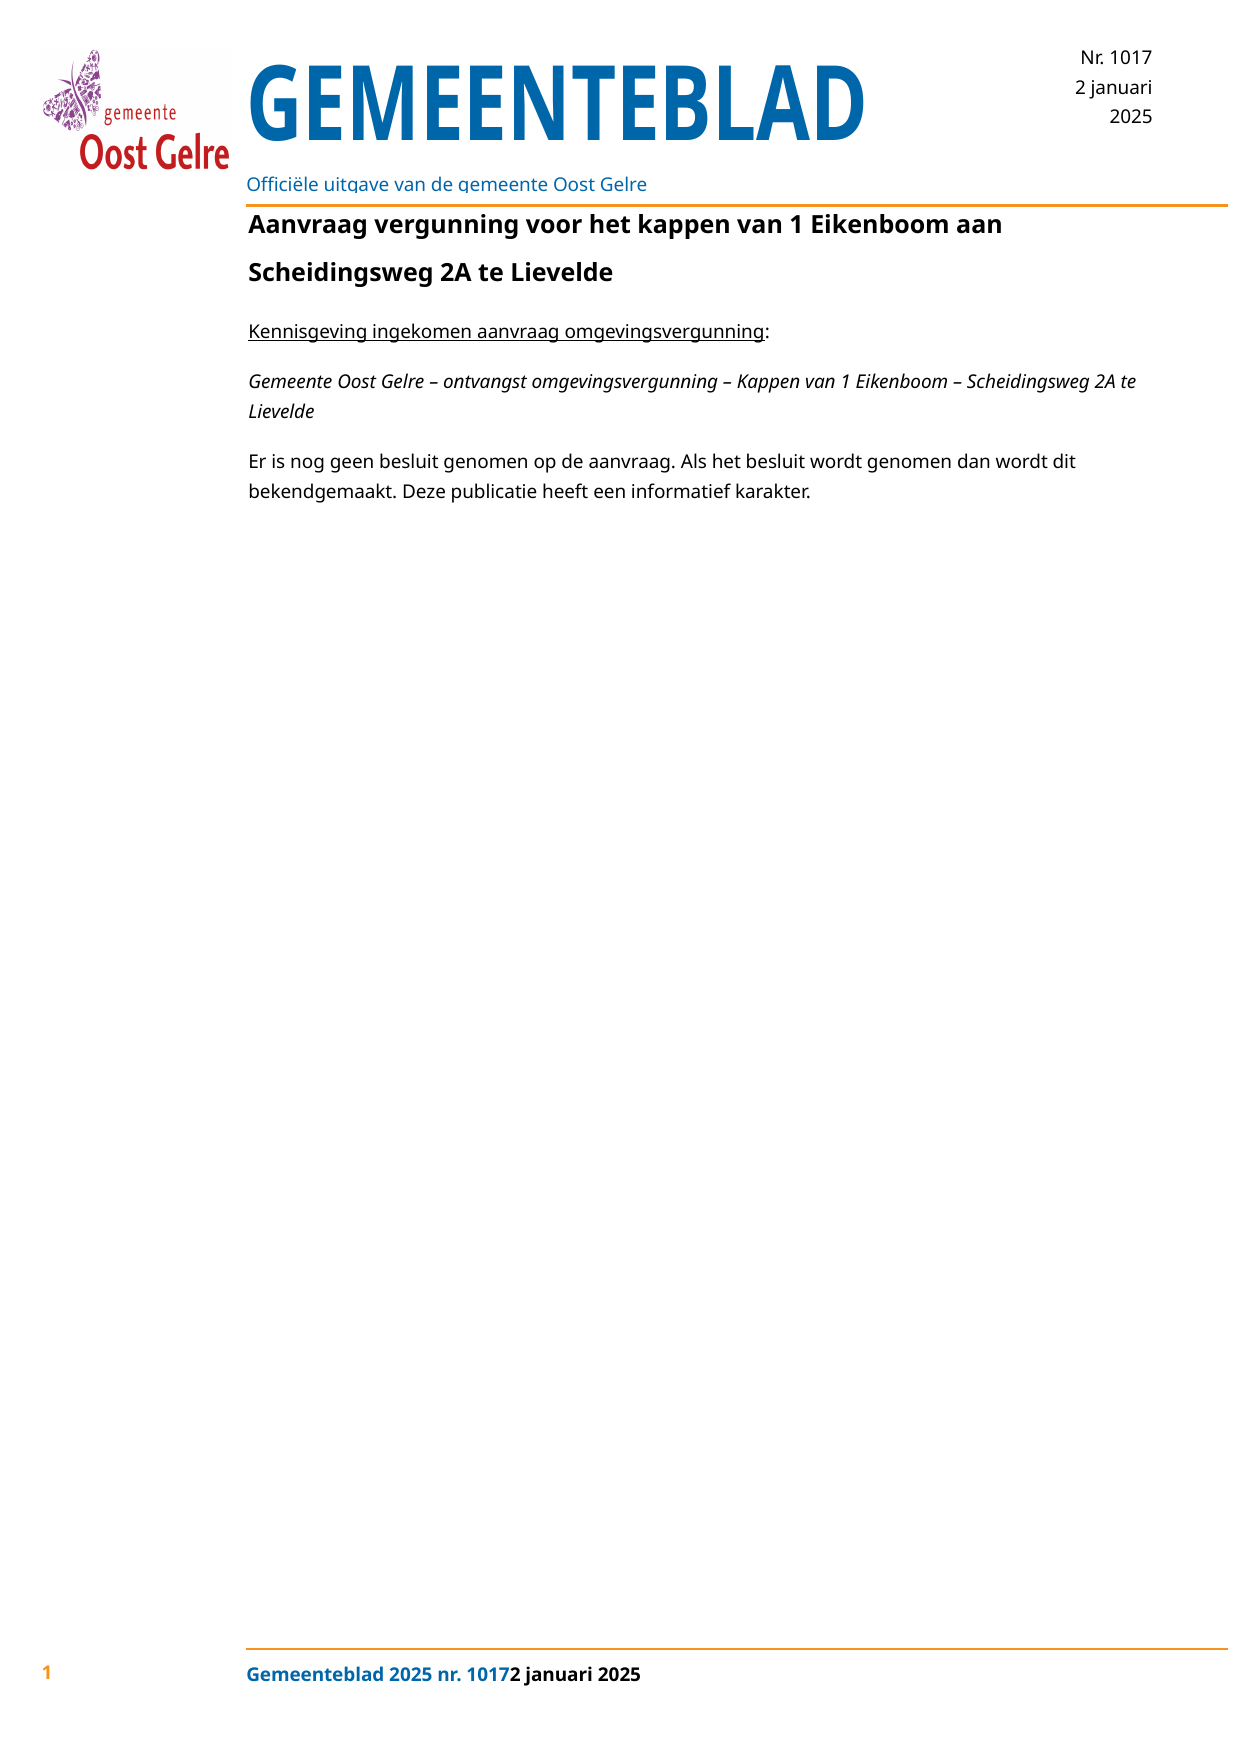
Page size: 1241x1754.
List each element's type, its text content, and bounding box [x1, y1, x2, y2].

text Kennisgeving ingekomen aanvraag omgevingsvergunning: [248, 318, 1152, 344]
text Aanvraag vergunning voor het kappen van 1 Eikenboom aan Scheidingsweg 2A te Lievelde [248, 207, 1152, 288]
text Gemeente Oost Gelre – ontvangst omgevingsvergunning – Kappen van 1 Eikenboom – Scheidingsweg 2A te Lievelde [248, 368, 1152, 424]
text Er is nog geen besluit genomen op de aanvraag. Als het besluit wordt genomen dan wordt dit bekendgemaakt. Deze publicatie heeft een informatief karakter. [248, 448, 1152, 504]
picture [41, 47, 231, 172]
